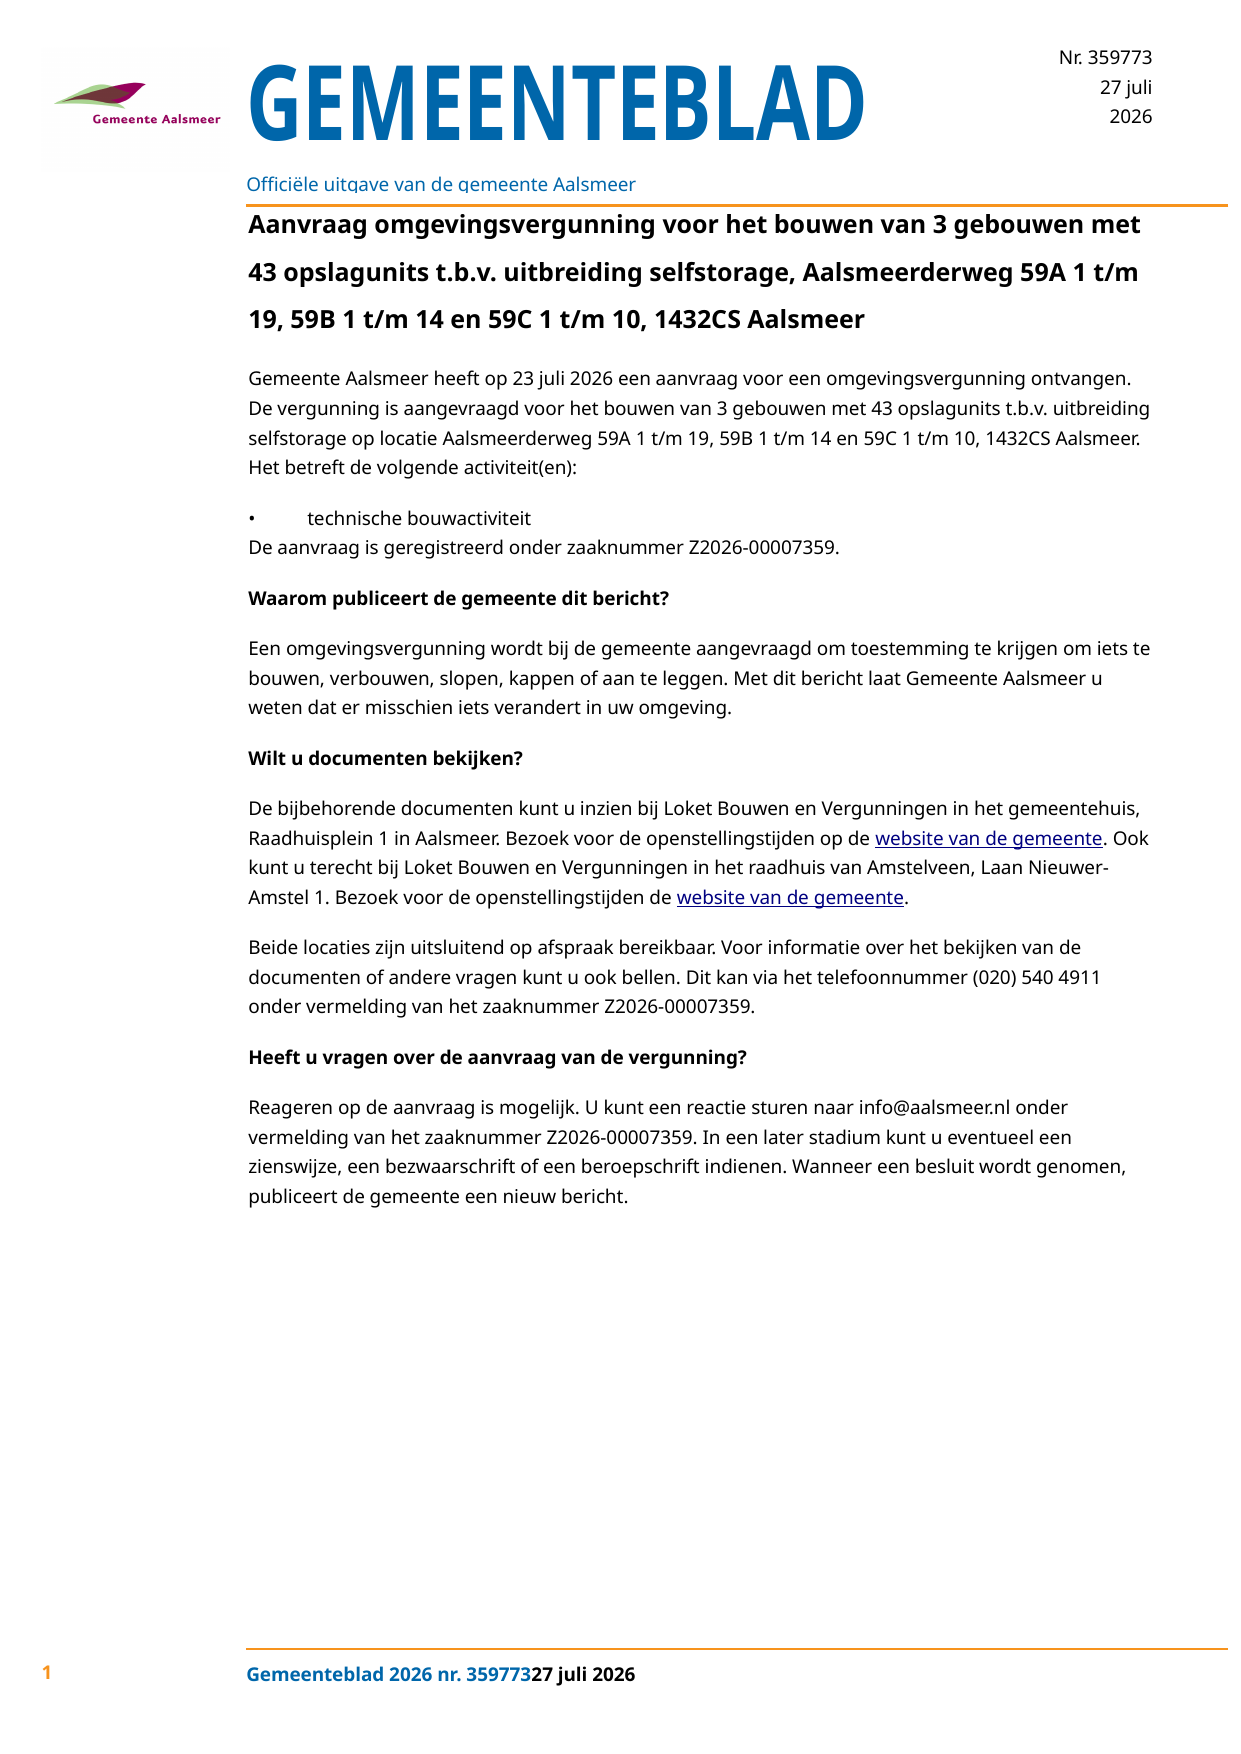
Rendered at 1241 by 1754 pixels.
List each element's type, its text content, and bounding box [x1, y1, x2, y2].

text Aanvraag omgevingsvergunning voor het bouwen van 3 gebouwen met 43 opslagunits t.b.v. uitbreiding selfstorage, Aalsmeerderweg 59A 1 t/m 19, 59B 1 t/m 14 en 59C 1 t/m 10, 1432CS Aalsmeer [248, 207, 1152, 336]
text Een omgevingsvergunning wordt bij de gemeente aangevraagd om toestemming te krijgen om iets te bouwen, verbouwen, slopen, kappen of aan te leggen. Met dit bericht laat Gemeente Aalsmeer u weten dat er misschien iets verandert in uw omgeving. [248, 635, 1152, 720]
text Reageren op de aanvraag is mogelijk. U kunt een reactie sturen naar info@aalsmeer.nl onder vermelding van het zaaknummer Z2026-00007359. In een later stadium kunt u eventueel een zienswijze, een bezwaarschrift of een beroepschrift indienen. Wanneer een besluit wordt genomen, publiceert de gemeente een nieuw bericht. [248, 1094, 1152, 1209]
text Gemeente Aalsmeer heeft op 23 juli 2026 een aanvraag voor een omgevingsvergunning ontvangen. De vergunning is aangevraagd voor het bouwen van 3 gebouwen met 43 opslagunits t.b.v. uitbreiding selfstorage op locatie Aalsmeerderweg 59A 1 t/m 19, 59B 1 t/m 14 en 59C 1 t/m 10, 1432CS Aalsmeer. Het betreft de volgende activiteit(en): [248, 366, 1152, 480]
text Wilt u documenten bekijken? [248, 745, 1152, 770]
picture [41, 47, 231, 172]
text De bijbehorende documenten kunt u inzien bij Loket Bouwen en Vergunningen in het gemeentehuis, Raadhuisplein 1 in Aalsmeer. Bezoek voor de openstellingstijden op de website van de gemeente. Ook kunt u terecht bij Loket Bouwen en Vergunningen in het raadhuis van Amstelveen, Laan Nieuwer-Amstel 1. Bezoek voor de openstellingstijden de website van de gemeente. [248, 795, 1152, 909]
text Waarom publiceert de gemeente dit bericht? [248, 585, 1152, 610]
text Heeft u vragen over de aanvraag van de vergunning? [248, 1044, 1152, 1069]
text De aanvraag is geregistreerd onder zaaknummer Z2026-00007359. [248, 534, 1152, 560]
text Beide locaties zijn uitsluitend op afspraak bereikbaar. Voor informatie over het bekijken van de documenten of andere vragen kunt u ook bellen. Dit kan via het telefoonnummer (020) 540 4911 onder vermelding van het zaaknummer Z2026-00007359. [248, 934, 1152, 1019]
list technische bouwactiviteit [248, 505, 1152, 530]
